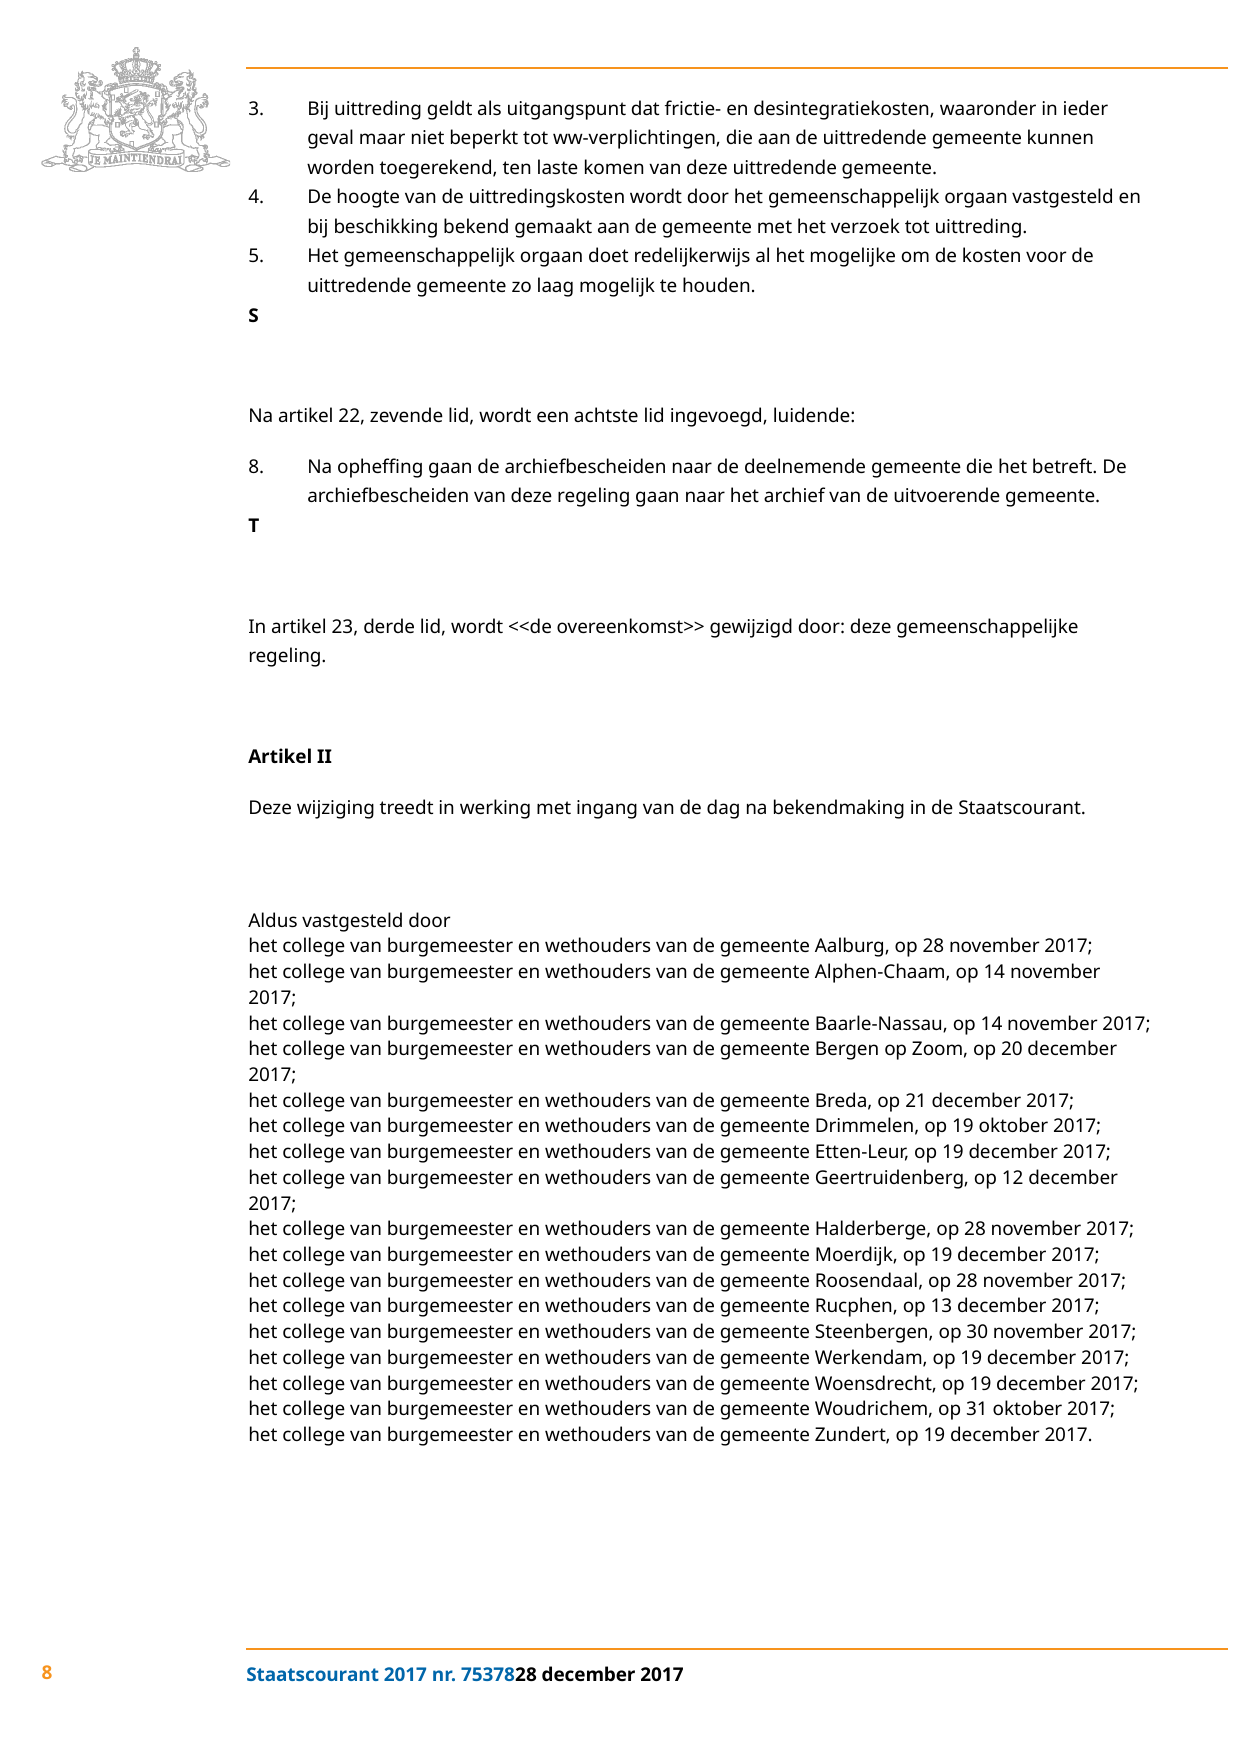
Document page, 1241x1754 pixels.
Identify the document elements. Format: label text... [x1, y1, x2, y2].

text het college van burgemeester en wethouders van de gemeente Drimmelen, op 19 oktober 2017; [248, 1113, 1152, 1138]
text het college van burgemeester en wethouders van de gemeente Steenbergen, op 30 november 2017; [248, 1318, 1152, 1344]
text het college van burgemeester en wethouders van de gemeente Breda, op 21 december 2017; [248, 1087, 1152, 1113]
text In artikel 23, derde lid, wordt <<de overeenkomst>> gewijzigd door: deze gemeenschappelijke regeling. [248, 613, 1152, 668]
list Na opheffing gaan de archiefbescheiden naar de deelnemende gemeente die het betreft. De archiefbescheiden van deze regeling gaan naar het archief van de uitvoerende gemeente. [248, 453, 1152, 508]
list De hoogte van de uittredingskosten wordt door het gemeenschappelijk orgaan vastgesteld en bij beschikking bekend gemaakt aan de gemeente met het verzoek tot uittreding. [248, 183, 1152, 239]
text Aldus vastgesteld door [248, 907, 1152, 932]
text het college van burgemeester en wethouders van de gemeente Werkendam, op 19 december 2017; [248, 1344, 1152, 1370]
text het college van burgemeester en wethouders van de gemeente Woensdrecht, op 19 december 2017; [248, 1370, 1152, 1396]
text het college van burgemeester en wethouders van de gemeente Zundert, op 19 december 2017. [248, 1421, 1152, 1447]
text Deze wijziging treedt in werking met ingang van de dag na bekendmaking in de Staatscourant. [248, 794, 1152, 820]
text het college van burgemeester en wethouders van de gemeente Aalburg, op 28 november 2017; [248, 932, 1152, 958]
text het college van burgemeester en wethouders van de gemeente Bergen op Zoom, op 20 december 2017; [248, 1035, 1152, 1087]
text Artikel II [248, 743, 1152, 769]
list Bij uittreding geldt als uitgangspunt dat frictie- en desintegratiekosten, waaronder in ieder geval maar niet beperkt tot ww-verplichtingen, die aan de uittredende gemeente kunnen worden toegerekend, ten laste komen van deze uittredende gemeente. [248, 95, 1152, 180]
text het college van burgemeester en wethouders van de gemeente Woudrichem, op 31 oktober 2017; [248, 1396, 1152, 1421]
text het college van burgemeester en wethouders van de gemeente Moerdijk, op 19 december 2017; [248, 1241, 1152, 1267]
text het college van burgemeester en wethouders van de gemeente Roosendaal, op 28 november 2017; [248, 1267, 1152, 1293]
text S [248, 302, 1152, 328]
text het college van burgemeester en wethouders van de gemeente Rucphen, op 13 december 2017; [248, 1293, 1152, 1318]
list Het gemeenschappelijk orgaan doet redelijkerwijs al het mogelijke om de kosten voor de uittredende gemeente zo laag mogelijk te houden. [248, 243, 1152, 298]
text Na artikel 22, zevende lid, wordt een achtste lid ingevoegd, luidende: [248, 403, 1152, 428]
text het college van burgemeester en wethouders van de gemeente Etten-Leur, op 19 december 2017; [248, 1138, 1152, 1164]
text T [248, 512, 1152, 538]
text het college van burgemeester en wethouders van de gemeente Halderberge, op 28 november 2017; [248, 1216, 1152, 1241]
text het college van burgemeester en wethouders van de gemeente Alphen-Chaam, op 14 november 2017; [248, 958, 1152, 1010]
picture [41, 47, 231, 172]
text het college van burgemeester en wethouders van de gemeente Baarle-Nassau, op 14 november 2017; [248, 1010, 1152, 1035]
text het college van burgemeester en wethouders van de gemeente Geertruidenberg, op 12 december 2017; [248, 1164, 1152, 1216]
